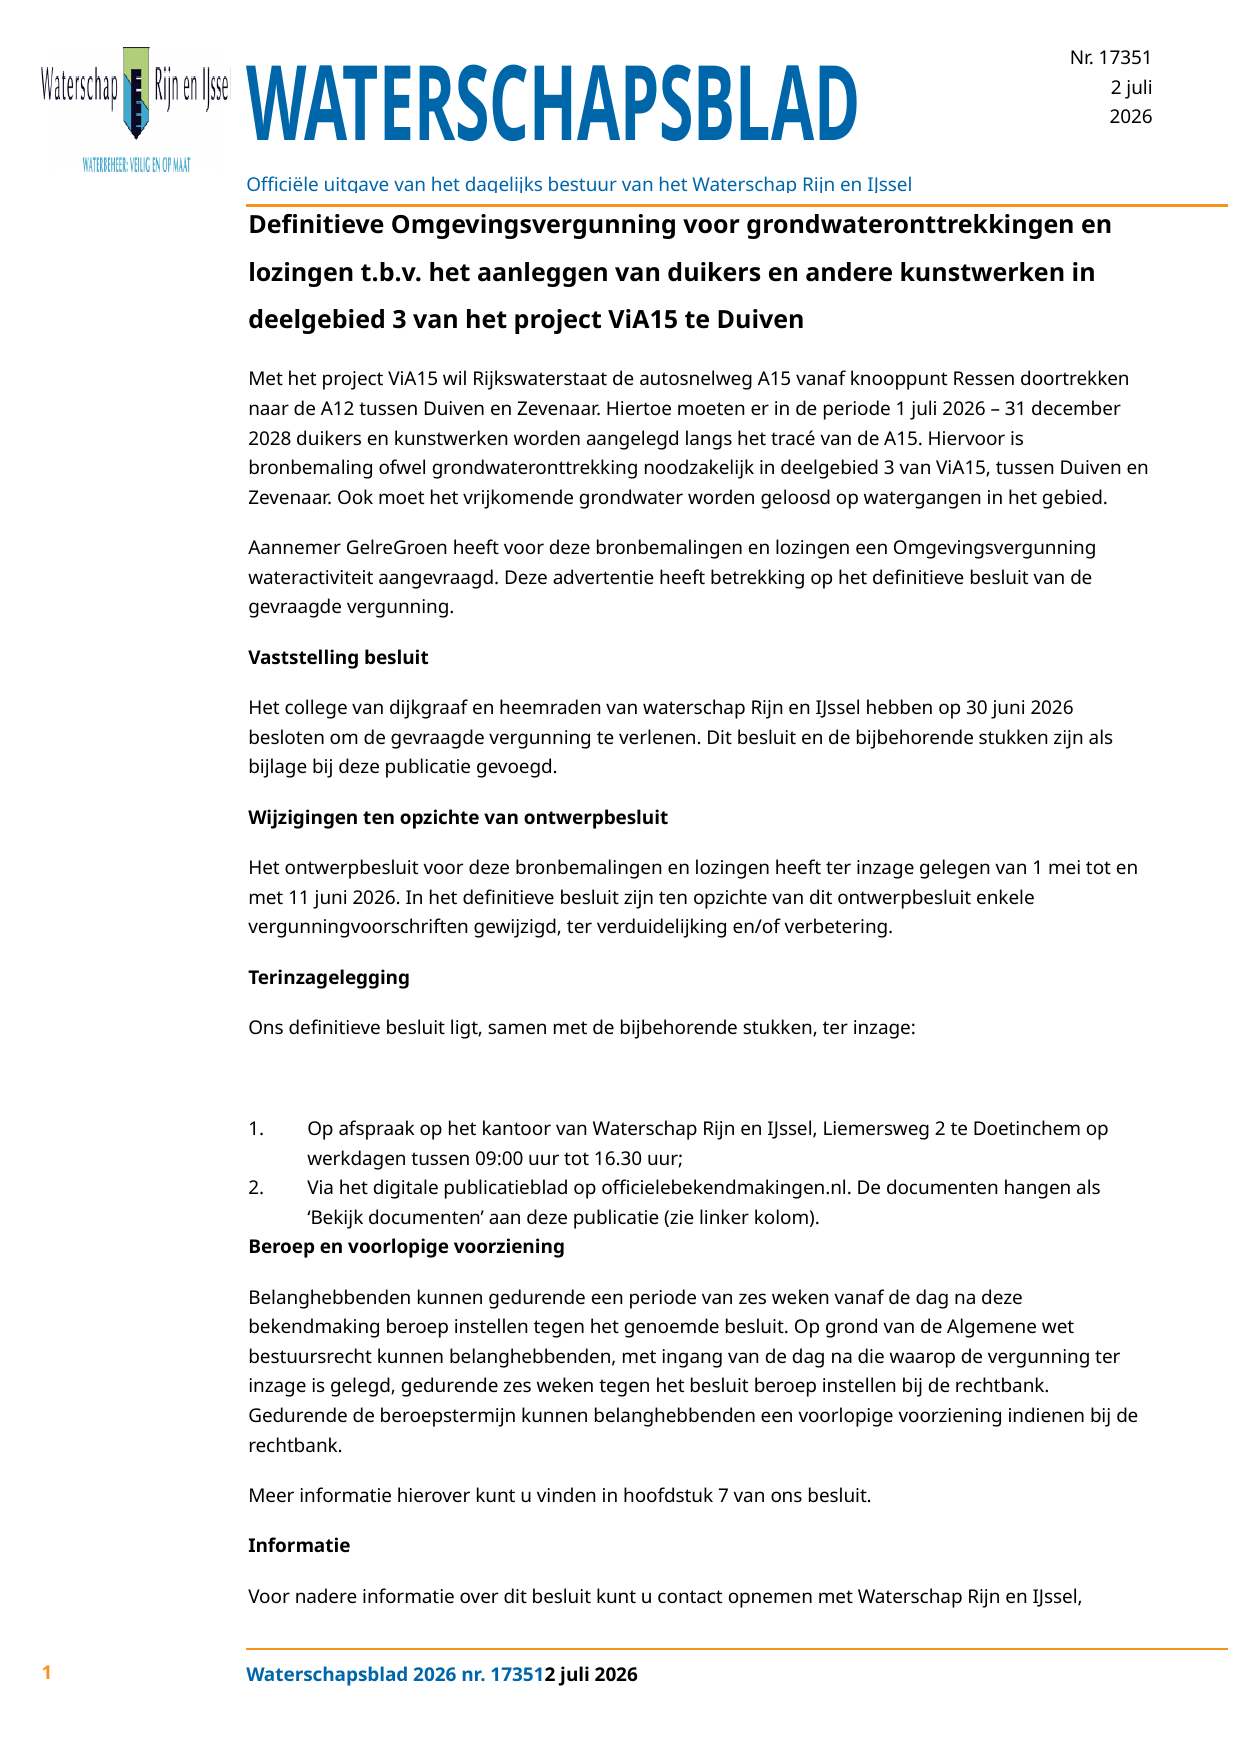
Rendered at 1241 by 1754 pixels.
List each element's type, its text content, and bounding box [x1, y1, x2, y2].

list Op afspraak op het kantoor van Waterschap Rijn en IJssel, Liemersweg 2 te Doetinchem op werkdagen tussen 09:00 uur tot 16.30 uur; [248, 1115, 1152, 1170]
text Belanghebbenden kunnen gedurende een periode van zes weken vanaf de dag na deze bekendmaking beroep instellen tegen het genoemde besluit. Op grond van de Algemene wet bestuursrecht kunnen belanghebbenden, met ingang van de dag na die waarop de vergunning ter inzage is gelegd, gedurende zes weken tegen het besluit beroep instellen bij de rechtbank. Gedurende de beroepstermijn kunnen belanghebbenden een voorlopige voorziening indienen bij de rechtbank. [248, 1284, 1152, 1457]
text Vaststelling besluit [248, 644, 1152, 669]
text Het ontwerpbesluit voor deze bronbemalingen en lozingen heeft ter inzage gelegen van 1 mei tot en met 11 juni 2026. In het definitieve besluit zijn ten opzichte van dit ontwerpbesluit enkele vergunningvoorschriften gewijzigd, ter verduidelijking en/of verbetering. [248, 854, 1152, 939]
text Wijzigingen ten opzichte van ontwerpbesluit [248, 804, 1152, 829]
text Informatie [248, 1533, 1152, 1558]
text Definitieve Omgevingsvergunning voor grondwateronttrekkingen en lozingen t.b.v. het aanleggen van duikers en andere kunstwerken in deelgebied 3 van het project ViA15 te Duiven [248, 207, 1152, 336]
list Via het digitale publicatieblad op officielebekendmakingen.nl. De documenten hangen als ‘Bekijk documenten’ aan deze publicatie (zie linker kolom). [248, 1174, 1152, 1229]
picture [41, 47, 231, 172]
text Aannemer GelreGroen heeft voor deze bronbemalingen en lozingen een Omgevingsvergunning wateractiviteit aangevraagd. Deze advertentie heeft betrekking op het definitieve besluit van de gevraagde vergunning. [248, 534, 1152, 619]
text Ons definitieve besluit ligt, samen met de bijbehorende stukken, ter inzage: [248, 1014, 1152, 1040]
text Terinzagelegging [248, 964, 1152, 989]
text Beroep en voorlopige voorziening [248, 1233, 1152, 1259]
text Voor nadere informatie over dit besluit kunt u contact opnemen met Waterschap Rijn en IJssel, [248, 1583, 1152, 1609]
text Het college van dijkgraaf en heemraden van waterschap Rijn en IJssel hebben op 30 juni 2026 besloten om de gevraagde vergunning te verlenen. Dit besluit en de bijbehorende stukken zijn als bijlage bij deze publicatie gevoegd. [248, 694, 1152, 779]
text Meer informatie hierover kunt u vinden in hoofdstuk 7 van ons besluit. [248, 1482, 1152, 1508]
text Met het project ViA15 wil Rijkswaterstaat de autosnelweg A15 vanaf knooppunt Ressen doortrekken naar de A12 tussen Duiven en Zevenaar. Hiertoe moeten er in de periode 1 juli 2026 – 31 december 2028 duikers en kunstwerken worden aangelegd langs het tracé van de A15. Hiervoor is bronbemaling ofwel grondwateronttrekking noodzakelijk in deelgebied 3 van ViA15, tussen Duiven en Zevenaar. Ook moet het vrijkomende grondwater worden geloosd op watergangen in het gebied. [248, 366, 1152, 509]
